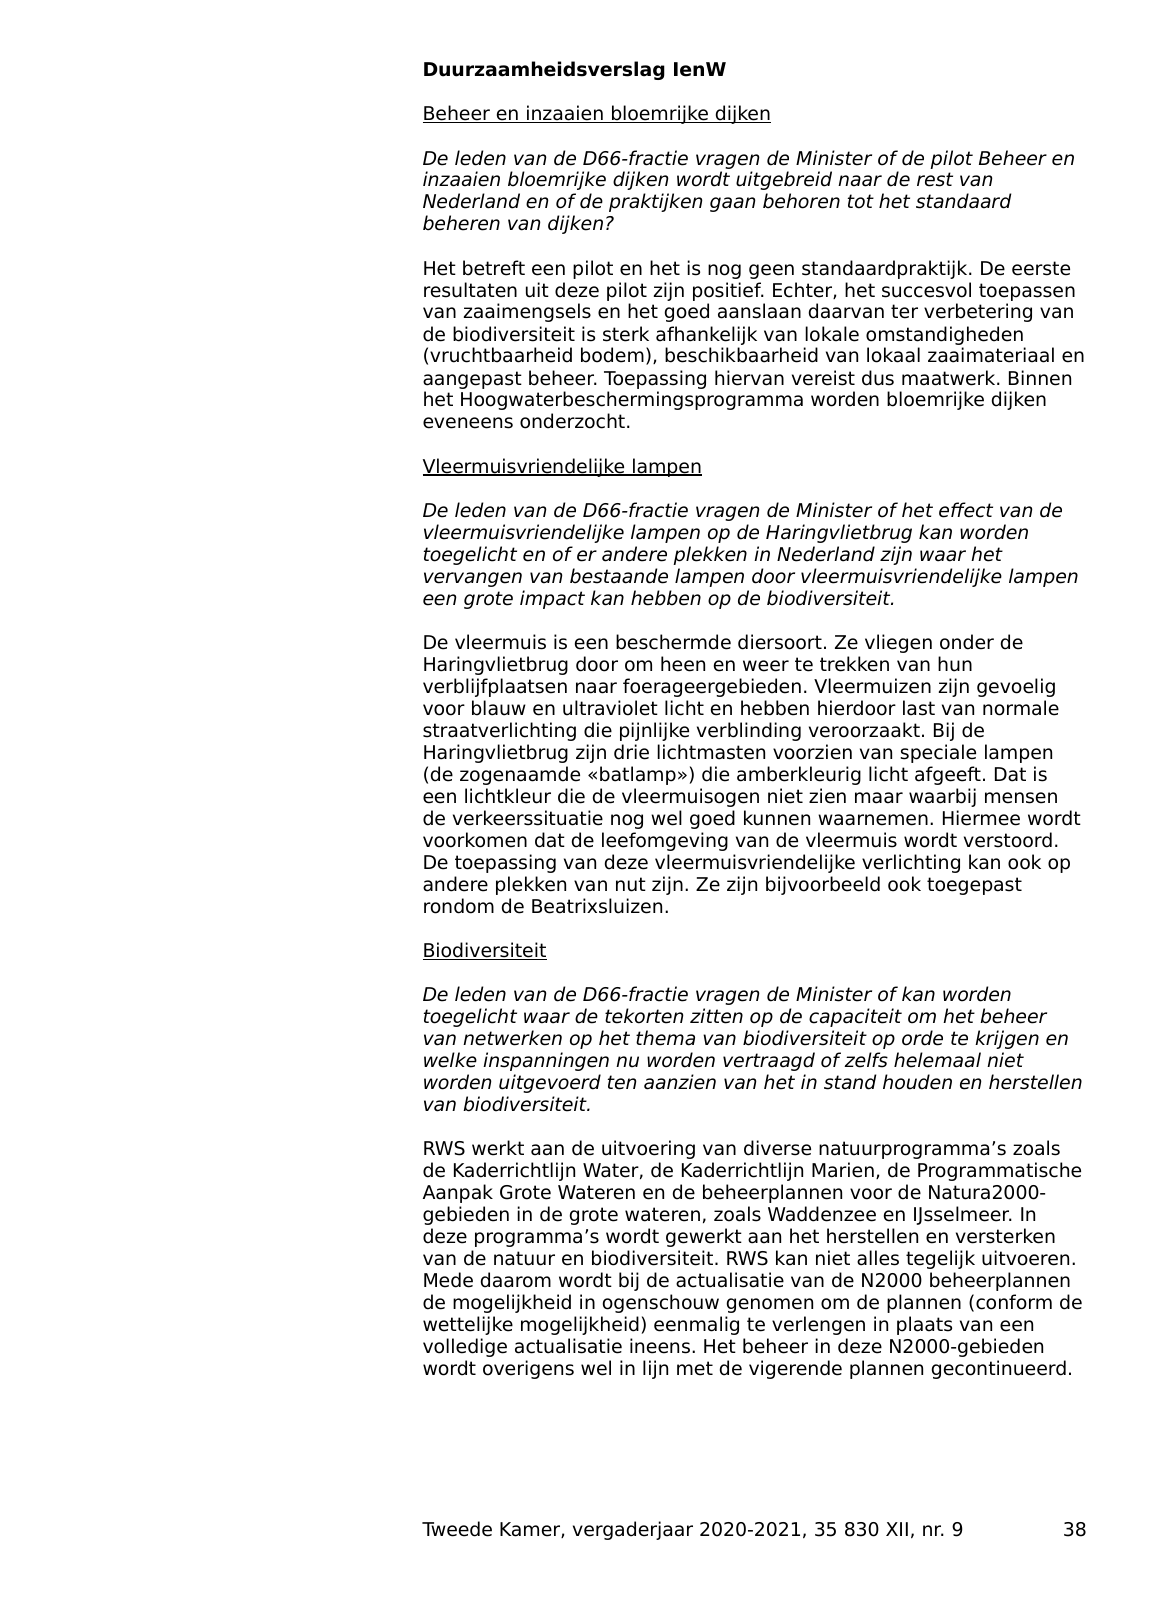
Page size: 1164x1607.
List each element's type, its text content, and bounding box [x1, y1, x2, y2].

text De leden van de D66-fractie vragen de Minister of de pilot Beheer en inzaaien bloemrijke dijken wordt uitgebreid naar de rest van Nederland en of de praktijken gaan behoren tot het standaard beheren van dijken? [422, 147, 1087, 235]
text RWS werkt aan de uitvoering van diverse natuurprogramma’s zoals de Kaderrichtlijn Water, de Kaderrichtlijn Marien, de Programmatische Aanpak Grote Wateren en de beheerplannen voor de Natura2000-gebieden in de grote wateren, zoals Waddenzee en IJsselmeer. In deze programma’s wordt gewerkt aan het herstellen en versterken van de natuur en biodiversiteit. RWS kan niet alles tegelijk uitvoeren. Mede daarom wordt bij de actualisatie van de N2000 beheerplannen de mogelijkheid in ogenschouw genomen om de plannen (conform de wettelijke mogelijkheid) eenmalig te verlengen in plaats van een volledige actualisatie ineens. Het beheer in deze N2000-gebieden wordt overigens wel in lijn met de vigerende plannen gecontinueerd. [422, 1138, 1087, 1380]
subtitle Vleermuisvriendelijke lampen [422, 456, 1087, 477]
text De leden van de D66-fractie vragen de Minister of kan worden toegelicht waar de tekorten zitten op de capaciteit om het beheer van netwerken op het thema van biodiversiteit op orde te krijgen en welke inspanningen nu worden vertraagd of zelfs helemaal niet worden uitgevoerd ten aanzien van het in stand houden en herstellen van biodiversiteit. [422, 984, 1087, 1116]
text De leden van de D66-fractie vragen de Minister of het effect van de vleermuisvriendelijke lampen op de Haringvlietbrug kan worden toegelicht en of er andere plekken in Nederland zijn waar het vervangen van bestaande lampen door vleermuisvriendelijke lampen een grote impact kan hebben op de biodiversiteit. [422, 500, 1087, 609]
subtitle Biodiversiteit [422, 940, 1087, 962]
subtitle Beheer en inzaaien bloemrijke dijken [422, 103, 1087, 125]
text De vleermuis is een beschermde diersoort. Ze vliegen onder de Haringvlietbrug door om heen en weer te trekken van hun verblijfplaatsen naar foerageergebieden. Vleermuizen zijn gevoelig voor blauw en ultraviolet licht en hebben hierdoor last van normale straatverlichting die pijnlijke verblinding veroorzaakt. Bij de Haringvlietbrug zijn drie lichtmasten voorzien van speciale lampen (de zogenaamde «batlamp») die amberkleurig licht afgeeft. Dat is een lichtkleur die de vleermuisogen niet zien maar waarbij mensen de verkeerssituatie nog wel goed kunnen waarnemen. Hiermee wordt voorkomen dat de leefomgeving van de vleermuis wordt verstoord. De toepassing van deze vleermuisvriendelijke verlichting kan ook op andere plekken van nut zijn. Ze zijn bijvoorbeeld ook toegepast rondom de Beatrixsluizen. [422, 632, 1087, 917]
text Het betreft een pilot en het is nog geen standaardpraktijk. De eerste resultaten uit deze pilot zijn positief. Echter, het succesvol toepassen van zaaimengsels en het goed aanslaan daarvan ter verbetering van de biodiversiteit is sterk afhankelijk van lokale omstandigheden (vruchtbaarheid bodem), beschikbaarheid van lokaal zaaimateriaal en aangepast beheer. Toepassing hiervan vereist dus maatwerk. Binnen het Hoogwaterbeschermingsprogramma worden bloemrijke dijken eveneens onderzocht. [422, 257, 1087, 433]
subtitle Duurzaamheidsverslag IenW [422, 59, 1087, 81]
